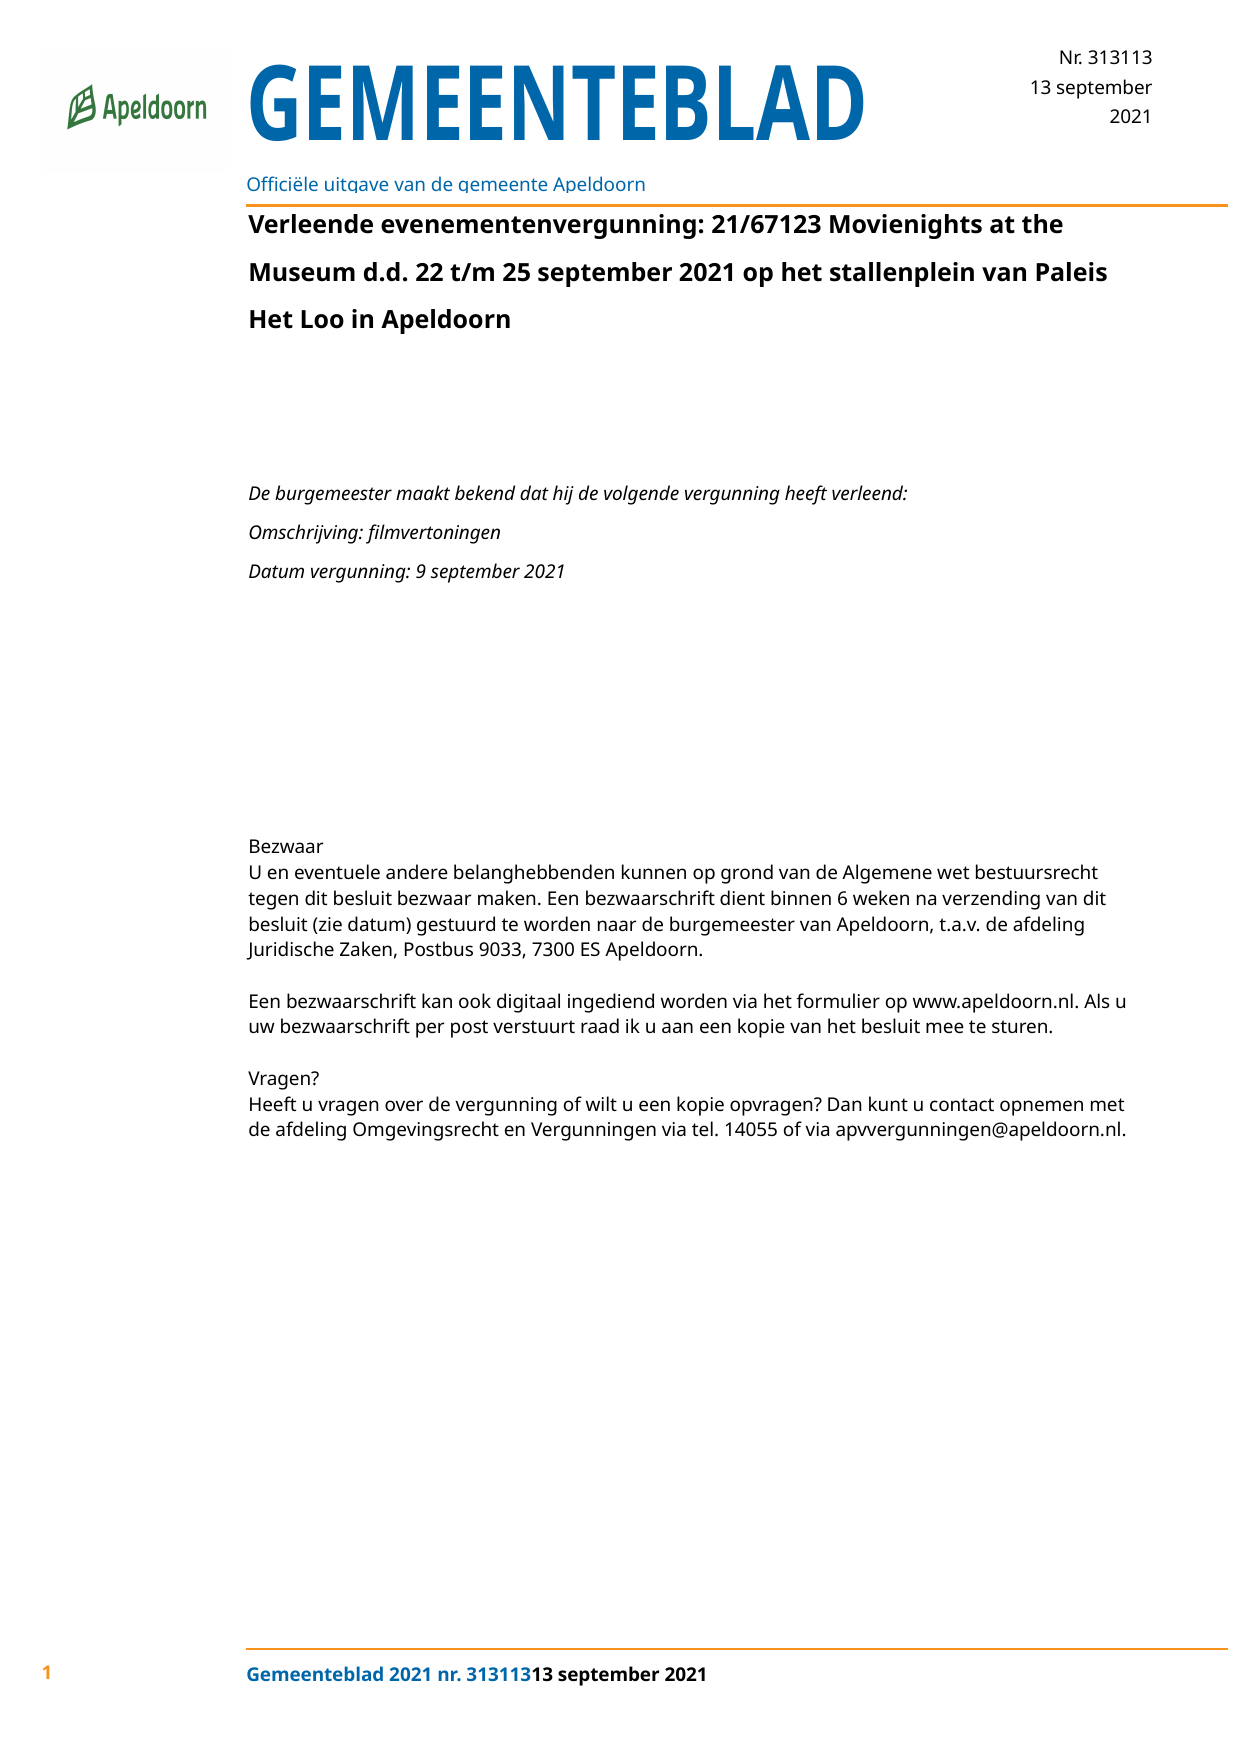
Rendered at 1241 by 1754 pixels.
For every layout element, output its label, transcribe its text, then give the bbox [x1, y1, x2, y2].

text Heeft u vragen over de vergunning of wilt u een kopie opvragen? Dan kunt u contact opnemen met de afdeling Omgevingsrecht en Vergunningen via tel. 14055 of via apvvergunningen@apeldoorn.nl. [248, 1091, 1152, 1142]
text De burgemeester maakt bekend dat hij de volgende vergunning heeft verleend: [248, 480, 1152, 506]
text Verleende evenementenvergunning: 21/67123 Movienights at the Museum d.d. 22 t/m 25 september 2021 op het stallenplein van Paleis Het Loo in Apeldoorn [248, 207, 1152, 336]
text Omschrijving: filmvertoningen [248, 519, 1152, 545]
text Een bezwaarschrift kan ook digitaal ingediend worden via het formulier op www.apeldoorn.nl. Als u uw bezwaarschrift per post verstuurt raad ik u aan een kopie van het besluit mee te sturen. [248, 988, 1152, 1039]
picture [41, 47, 231, 172]
text Bezwaar [248, 834, 1152, 859]
text U en eventuele andere belanghebbenden kunnen op grond van de Algemene wet bestuursrecht tegen dit besluit bezwaar maken. Een bezwaarschrift dient binnen 6 weken na verzending van dit besluit (zie datum) gestuurd te worden naar de burgemeester van Apeldoorn, t.a.v. de afdeling Juridische Zaken, Postbus 9033, 7300 ES Apeldoorn. [248, 859, 1152, 962]
text Vragen? [248, 1065, 1152, 1091]
text Datum vergunning: 9 september 2021 [248, 558, 1152, 584]
